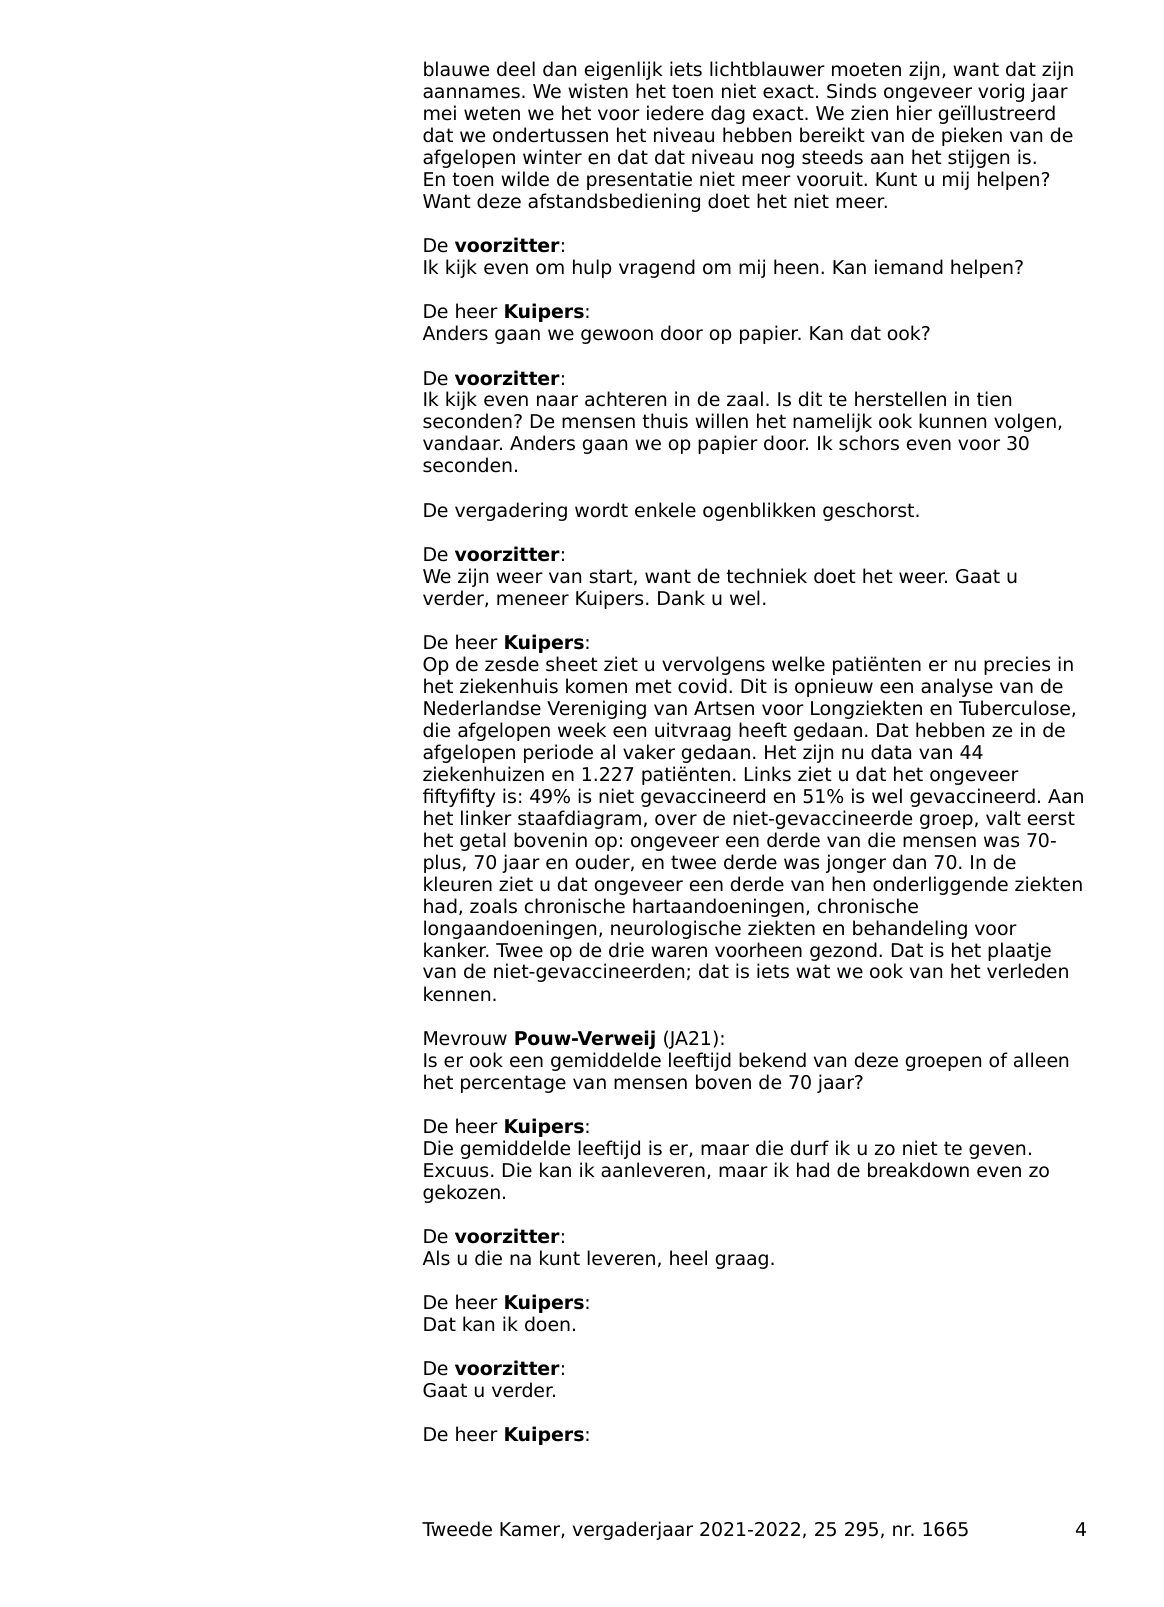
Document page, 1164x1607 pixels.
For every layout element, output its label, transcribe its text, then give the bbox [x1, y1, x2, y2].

text De voorzitter: [422, 1358, 1087, 1380]
text De heer Kuipers: [422, 1116, 1087, 1138]
text Als u die na kunt leveren, heel graag. [422, 1248, 1087, 1270]
text De heer Kuipers: [422, 301, 1087, 323]
text De voorzitter: [422, 544, 1087, 566]
text En toen wilde de presentatie niet meer vooruit. Kunt u mij helpen? Want deze afstandsbediening doet het niet meer. [422, 169, 1087, 213]
text Is er ook een gemiddelde leeftijd bekend van deze groepen of alleen het percentage van mensen boven de 70 jaar? [422, 1049, 1087, 1093]
text Gaat u verder. [422, 1380, 1087, 1402]
text De voorzitter: [422, 367, 1087, 389]
text We zijn weer van start, want de techniek doet het weer. Gaat u verder, meneer Kuipers. Dank u wel. [422, 566, 1087, 609]
text Op de zesde sheet ziet u vervolgens welke patiënten er nu precies in het ziekenhuis komen met covid. Dit is opnieuw een analyse van de Nederlandse Vereniging van Artsen voor Longziekten en Tuberculose, die afgelopen week een uitvraag heeft gedaan. Dat hebben ze in de afgelopen periode al vaker gedaan. Het zijn nu data van 44 ziekenhuizen en 1.227 patiënten. Links ziet u dat het ongeveer fiftyfifty is: 49% is niet gevaccineerd en 51% is wel gevaccineerd. Aan het linker staafdiagram, over de niet-gevaccineerde groep, valt eerst het getal bovenin op: ongeveer een derde van die mensen was 70-plus, 70 jaar en ouder, en twee derde was jonger dan 70. In de kleuren ziet u dat ongeveer een derde van hen onderliggende ziekten had, zoals chronische hartaandoeningen, chronische longaandoeningen, neurologische ziekten en behandeling voor kanker. Twee op de drie waren voorheen gezond. Dat is het plaatje van de niet-gevaccineerden; dat is iets wat we ook van het verleden kennen. [422, 654, 1087, 1005]
text Anders gaan we gewoon door op papier. Kan dat ook? [422, 323, 1087, 345]
text De heer Kuipers: [422, 632, 1087, 654]
text De heer Kuipers: [422, 1292, 1087, 1314]
text Dat kan ik doen. [422, 1314, 1087, 1336]
text Ik kijk even naar achteren in de zaal. Is dit te herstellen in tien seconden? De mensen thuis willen het namelijk ook kunnen volgen, vandaar. Anders gaan we op papier door. Ik schors even voor 30 seconden. [422, 389, 1087, 477]
text Die gemiddelde leeftijd is er, maar die durf ik u zo niet te geven. Excuus. Die kan ik aanleveren, maar ik had de breakdown even zo gekozen. [422, 1138, 1087, 1204]
text De vergadering wordt enkele ogenblikken geschorst. [422, 499, 1087, 521]
text De voorzitter: [422, 235, 1087, 257]
text De heer Kuipers: [422, 1424, 1087, 1446]
text Mevrouw Pouw-Verweij (JA21): [422, 1028, 1087, 1049]
text De voorzitter: [422, 1226, 1087, 1248]
text blauwe deel dan eigenlijk iets lichtblauwer moeten zijn, want dat zijn aannames. We wisten het toen niet exact. Sinds ongeveer vorig jaar mei weten we het voor iedere dag exact. We zien hier geïllustreerd dat we ondertussen het niveau hebben bereikt van de pieken van de afgelopen winter en dat dat niveau nog steeds aan het stijgen is. [422, 59, 1087, 169]
text Ik kijk even om hulp vragend om mij heen. Kan iemand helpen? [422, 257, 1087, 279]
